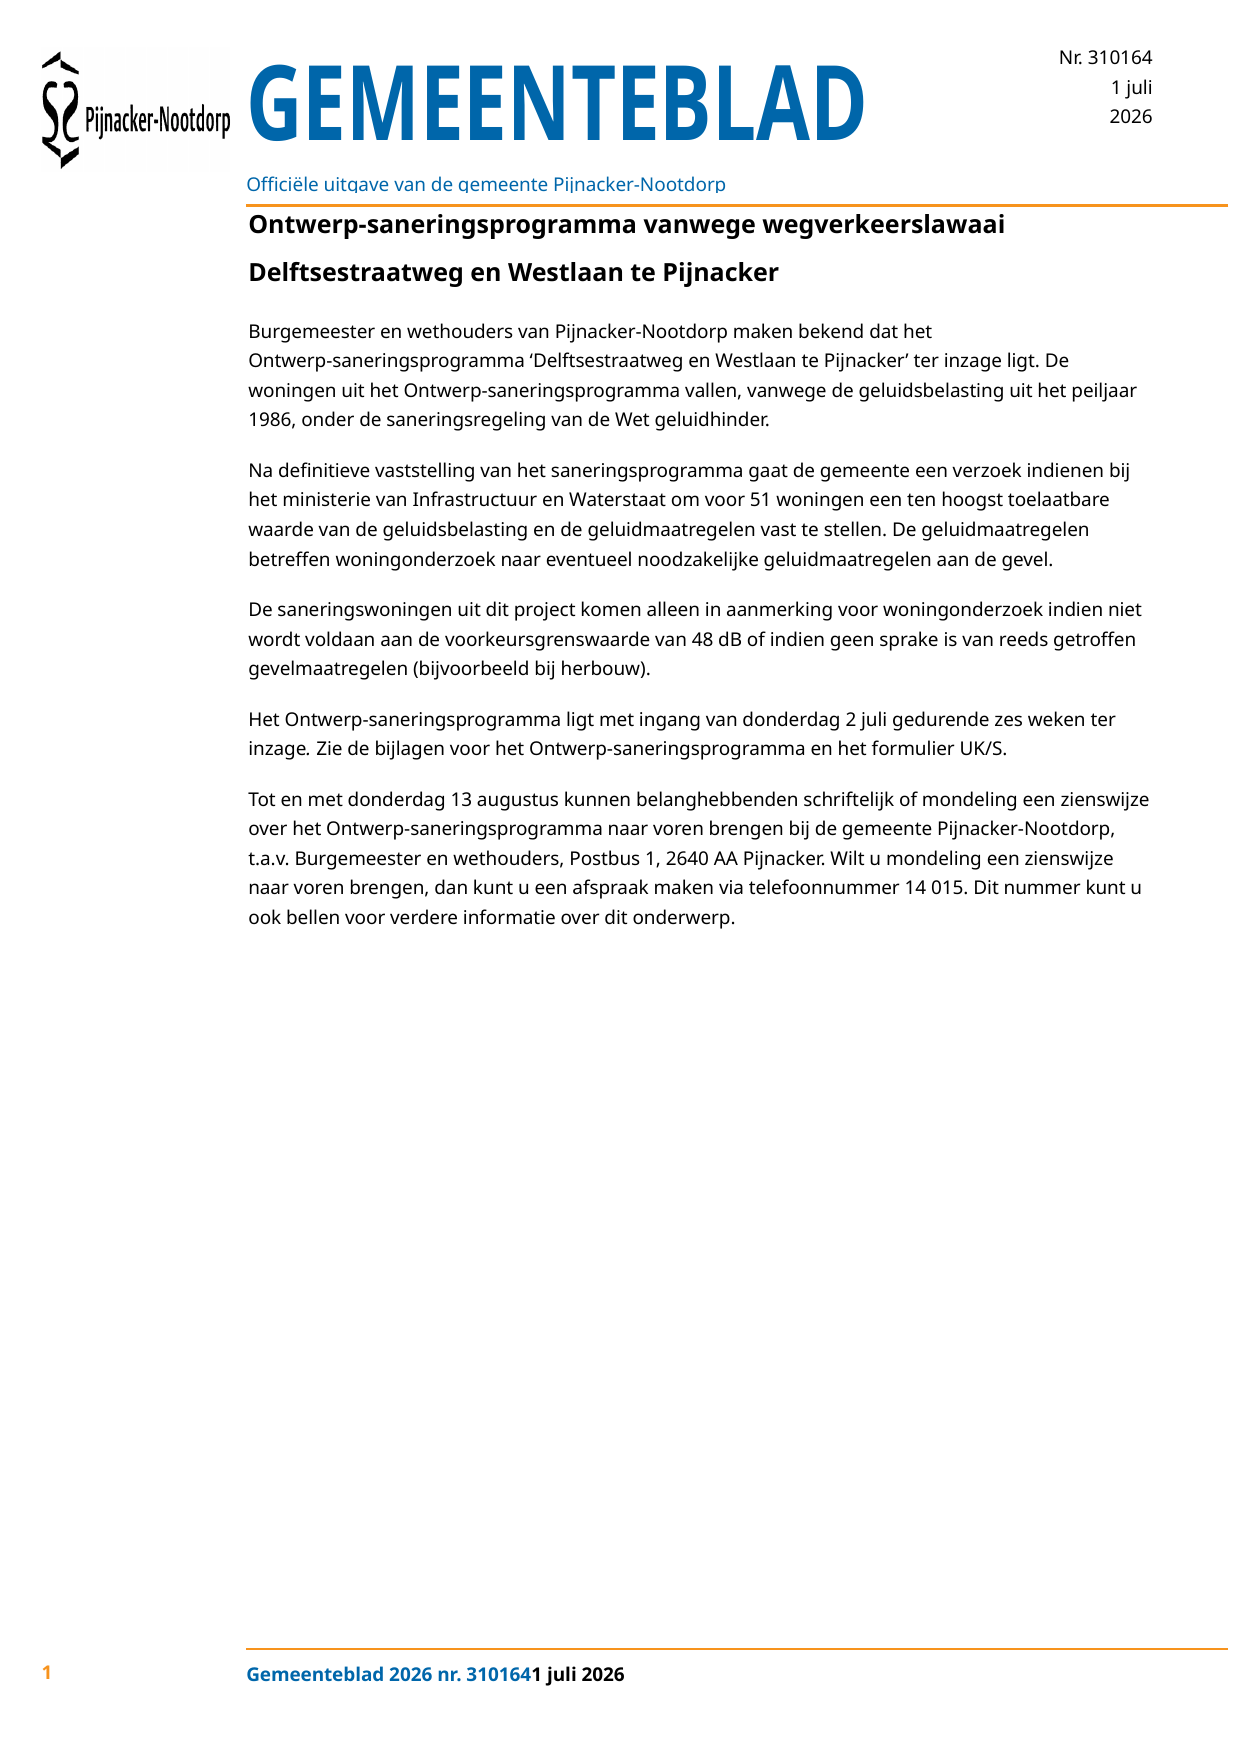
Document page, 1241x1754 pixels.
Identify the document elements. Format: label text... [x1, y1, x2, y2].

text Na definitieve vaststelling van het saneringsprogramma gaat de gemeente een verzoek indienen bij het ministerie van Infrastructuur en Waterstaat om voor 51 woningen een ten hoogst toelaatbare waarde van de geluidsbelasting en de geluidmaatregelen vast te stellen. De geluidmaatregelen betreffen woningonderzoek naar eventueel noodzakelijke geluidmaatregelen aan de gevel. [248, 457, 1152, 572]
text Tot en met donderdag 13 augustus kunnen belanghebbenden schriftelijk of mondeling een zienswijze over het Ontwerp-saneringsprogramma naar voren brengen bij de gemeente Pijnacker-Nootdorp, t.a.v. Burgemeester en wethouders, Postbus 1, 2640 AA Pijnacker. Wilt u mondeling een zienswijze naar voren brengen, dan kunt u een afspraak maken via telefoonnummer 14 015. Dit nummer kunt u ook bellen voor verdere informatie over dit onderwerp. [248, 786, 1152, 930]
text Burgemeester en wethouders van Pijnacker-Nootdorp maken bekend dat het Ontwerp‑saneringsprogramma ‘Delftsestraatweg en Westlaan te Pijnacker’ ter inzage ligt. De woningen uit het Ontwerp-saneringsprogramma vallen, vanwege de geluidsbelasting uit het peiljaar 1986, onder de saneringsregeling van de Wet geluidhinder. [248, 318, 1152, 432]
picture [41, 47, 231, 172]
text De saneringswoningen uit dit project komen alleen in aanmerking voor woningonderzoek indien niet wordt voldaan aan de voorkeursgrenswaarde van 48 dB of indien geen sprake is van reeds getroffen gevelmaatregelen (bijvoorbeeld bij herbouw). [248, 596, 1152, 681]
text Ontwerp-saneringsprogramma vanwege wegverkeerslawaai Delftsestraatweg en Westlaan te Pijnacker [248, 207, 1152, 288]
text Het Ontwerp-saneringsprogramma ligt met ingang van donderdag 2 juli gedurende zes weken ter inzage. Zie de bijlagen voor het Ontwerp-saneringsprogramma en het formulier UK/S. [248, 706, 1152, 761]
